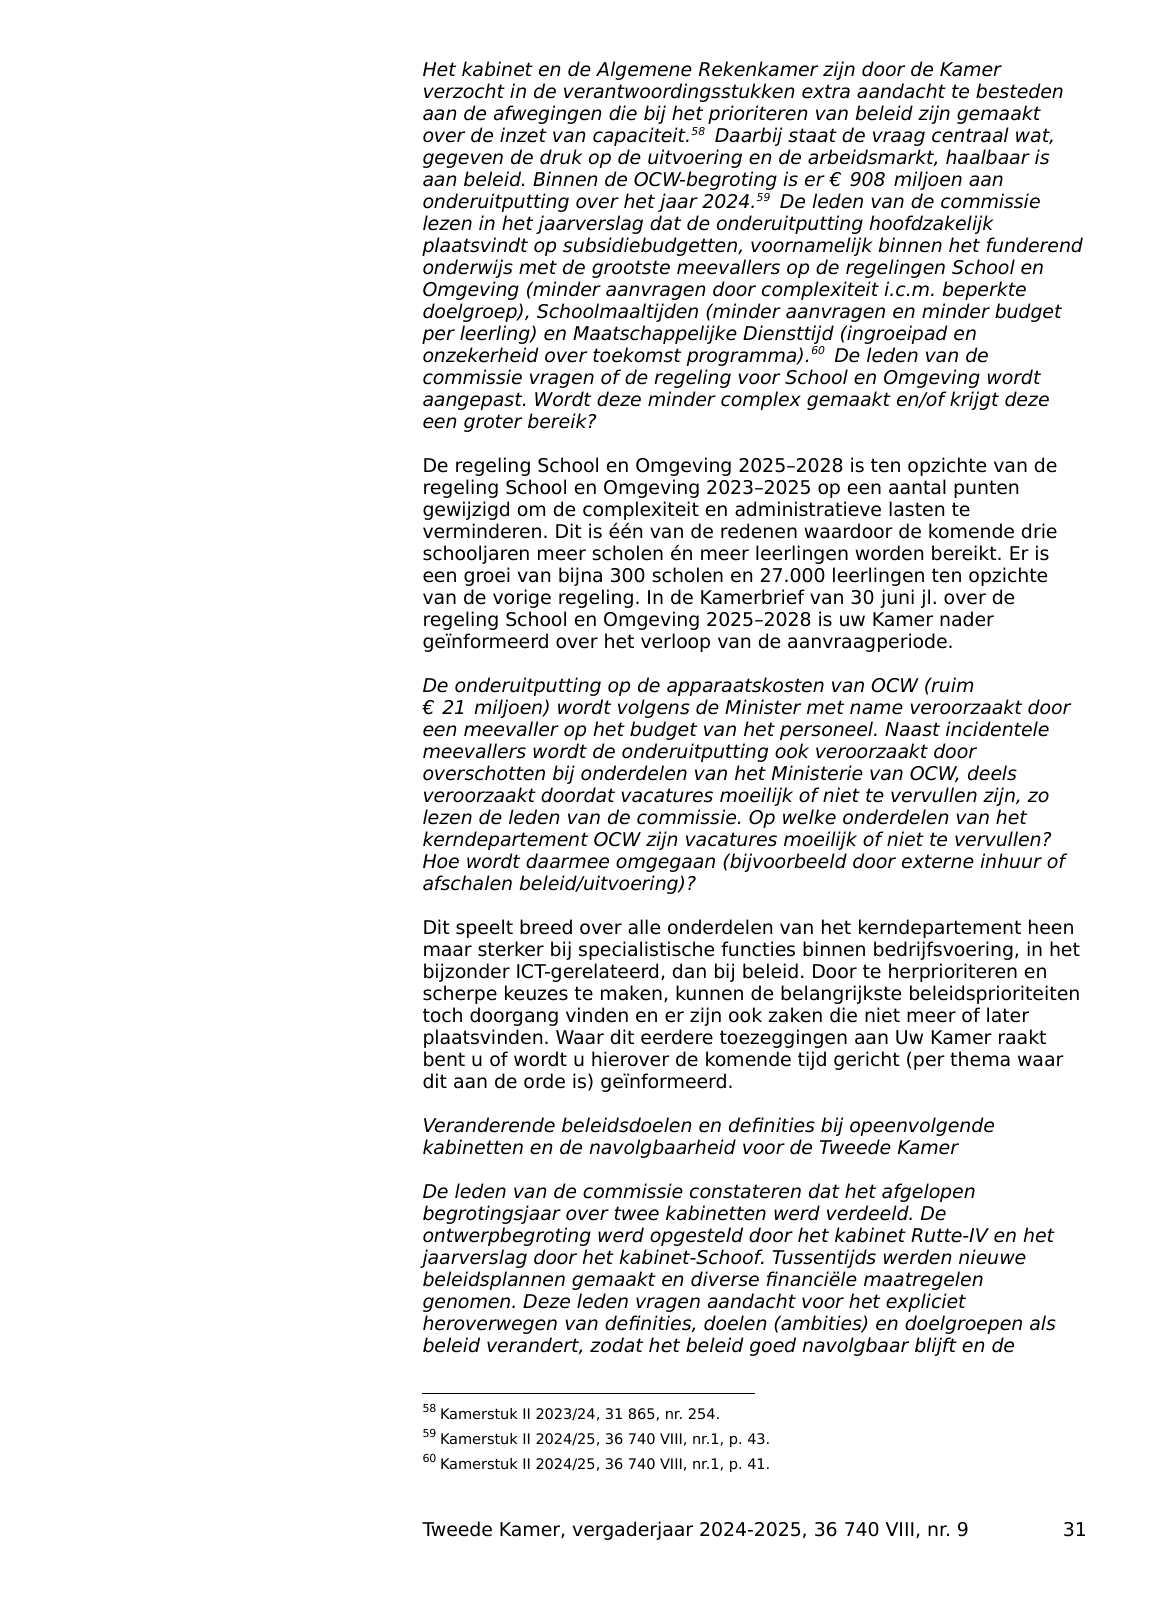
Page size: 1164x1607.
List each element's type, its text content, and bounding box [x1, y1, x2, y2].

text Kamerstuk II 2024/25, 36 740 VIII, nr.1, p. 43. [422, 1427, 1087, 1449]
subtitle Veranderende beleidsdoelen en definities bij opeenvolgende kabinetten en de navolgbaarheid voor de Tweede Kamer [422, 1115, 1087, 1159]
text De regeling School en Omgeving 2025–2028 is ten opzichte van de regeling School en Omgeving 2023–2025 op een aantal punten gewijzigd om de complexiteit en administratieve lasten te verminderen. Dit is één van de redenen waardoor de komende drie schooljaren meer scholen én meer leerlingen worden bereikt. Er is een groei van bijna 300 scholen en 27.000 leerlingen ten opzichte van de vorige regeling. In de Kamerbrief van 30 juni jl. over de regeling School en Omgeving 2025–2028 is uw Kamer nader geïnformeerd over het verloop van de aanvraagperiode. [422, 455, 1087, 653]
text De leden van de commissie constateren dat het afgelopen begrotingsjaar over twee kabinetten werd verdeeld. De ontwerpbegroting werd opgesteld door het kabinet Rutte-IV en het jaarverslag door het kabinet-Schoof. Tussentijds werden nieuwe beleidsplannen gemaakt en diverse financiële maatregelen genomen. Deze leden vragen aandacht voor het expliciet heroverwegen van definities, doelen (ambities) en doelgroepen als beleid verandert, zodat het beleid goed navolgbaar blijft en de [422, 1181, 1087, 1357]
text De onderuitputting op de apparaatskosten van OCW (ruim € 21 miljoen) wordt volgens de Minister met name veroorzaakt door een meevaller op het budget van het personeel. Naast incidentele meevallers wordt de onderuitputting ook veroorzaakt door overschotten bij onderdelen van het Ministerie van OCW, deels veroorzaakt doordat vacatures moeilijk of niet te vervullen zijn, zo lezen de leden van de commissie. Op welke onderdelen van het kerndepartement OCW zijn vacatures moeilijk of niet te vervullen? Hoe wordt daarmee omgegaan (bijvoorbeeld door externe inhuur of afschalen beleid/uitvoering)? [422, 675, 1087, 895]
text Dit speelt breed over alle onderdelen van het kerndepartement heen maar sterker bij specialistische functies binnen bedrijfsvoering, in het bijzonder ICT-gerelateerd, dan bij beleid. Door te herprioriteren en scherpe keuzes te maken, kunnen de belangrijkste beleidsprioriteiten toch doorgang vinden en er zijn ook zaken die niet meer of later plaatsvinden. Waar dit eerdere toezeggingen aan Uw Kamer raakt bent u of wordt u hierover de komende tijd gericht (per thema waar dit aan de orde is) geïnformeerd. [422, 917, 1087, 1093]
text Kamerstuk II 2024/25, 36 740 VIII, nr.1, p. 41. [422, 1452, 1087, 1474]
text Het kabinet en de Algemene Rekenkamer zijn door de Kamer verzocht in de verantwoordingsstukken extra aandacht te besteden aan de afwegingen die bij het prioriteren van beleid zijn gemaakt over de inzet van capaciteit. Daarbij staat de vraag centraal wat, gegeven de druk op de uitvoering en de arbeidsmarkt, haalbaar is aan beleid. Binnen de OCW-begroting is er € 908 miljoen aan onderuitputting over het jaar 2024. De leden van de commissie lezen in het jaarverslag dat de onderuitputting hoofdzakelijk plaatsvindt op subsidiebudgetten, voornamelijk binnen het funderend onderwijs met de grootste meevallers op de regelingen School en Omgeving (minder aanvragen door complexiteit i.c.m. beperkte doelgroep), Schoolmaaltijden (minder aanvragen en minder budget per leerling) en Maatschappelijke Diensttijd (ingroeipad en onzekerheid over toekomst programma). De leden van de commissie vragen of de regeling voor School en Omgeving wordt aangepast. Wordt deze minder complex gemaakt en/of krijgt deze een groter bereik? [422, 59, 1087, 433]
text Kamerstuk II 2023/24, 31 865, nr. 254. [422, 1402, 1087, 1424]
